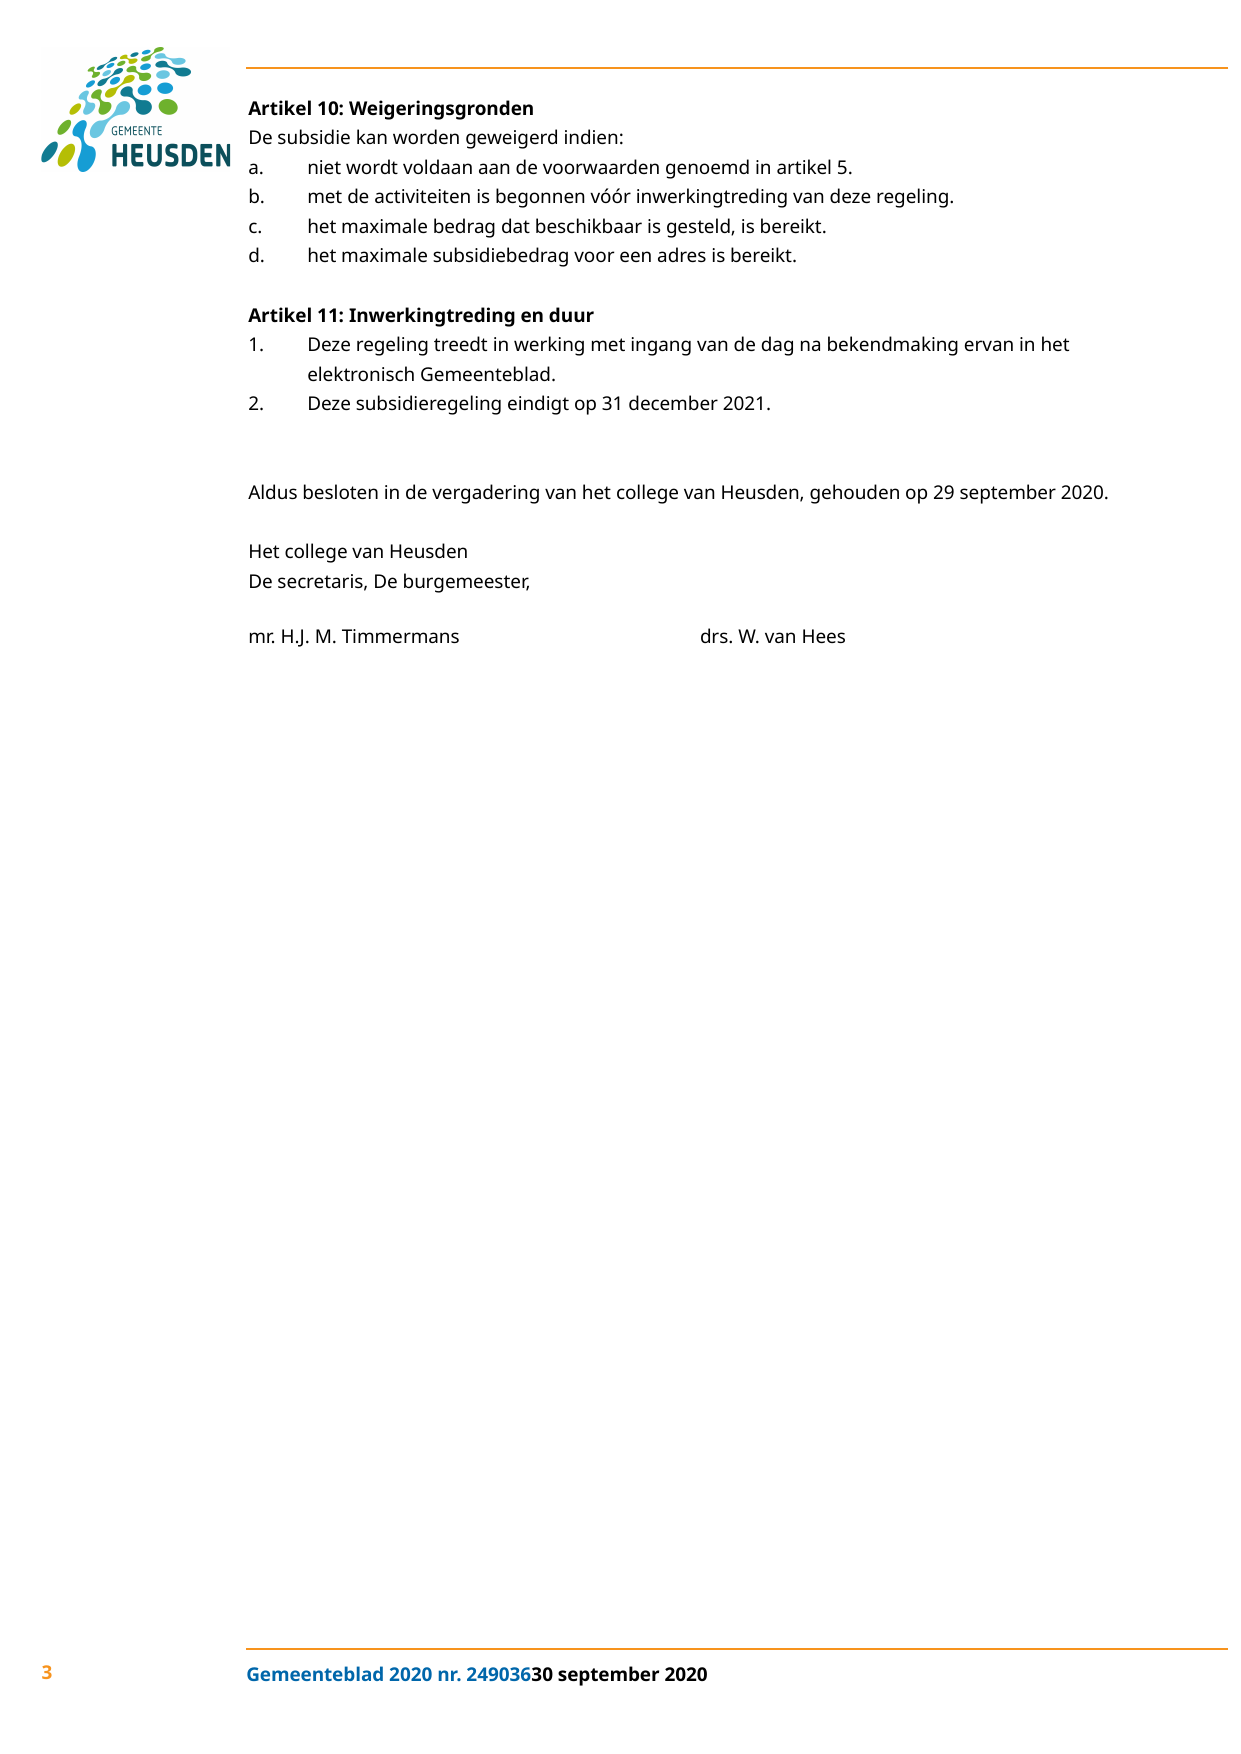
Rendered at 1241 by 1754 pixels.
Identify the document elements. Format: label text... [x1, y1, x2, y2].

text Artikel 10: Weigeringsgronden [248, 95, 1152, 121]
list Deze regeling treedt in werking met ingang van de dag na bekendmaking ervan in het elektronisch Gemeenteblad. [248, 331, 1152, 387]
list met de activiteiten is begonnen vóór inwerkingtreding van deze regeling. [248, 183, 1152, 209]
text Het college van Heusden [248, 538, 1152, 564]
text Artikel 11: Inwerkingtreding en duur [248, 302, 1152, 328]
list niet wordt voldaan aan de voorwaarden genoemd in artikel 5. [248, 154, 1152, 180]
text De subsidie kan worden geweigerd indien: [248, 124, 1152, 150]
text Aldus besloten in de vergadering van het college van Heusden, gehouden op 29 september 2020. [248, 479, 1152, 505]
picture [41, 47, 231, 172]
list het maximale subsidiebedrag voor een adres is bereikt. [248, 243, 1152, 268]
list Deze subsidieregeling eindigt op 31 december 2021. [248, 391, 1152, 416]
table_header drs. W. van Hees [700, 624, 1152, 649]
table_header mr. H.J. M. Timmermans [248, 624, 700, 649]
text De secretaris, De burgemeester, [248, 568, 1152, 594]
list het maximale bedrag dat beschikbaar is gesteld, is bereikt. [248, 213, 1152, 239]
